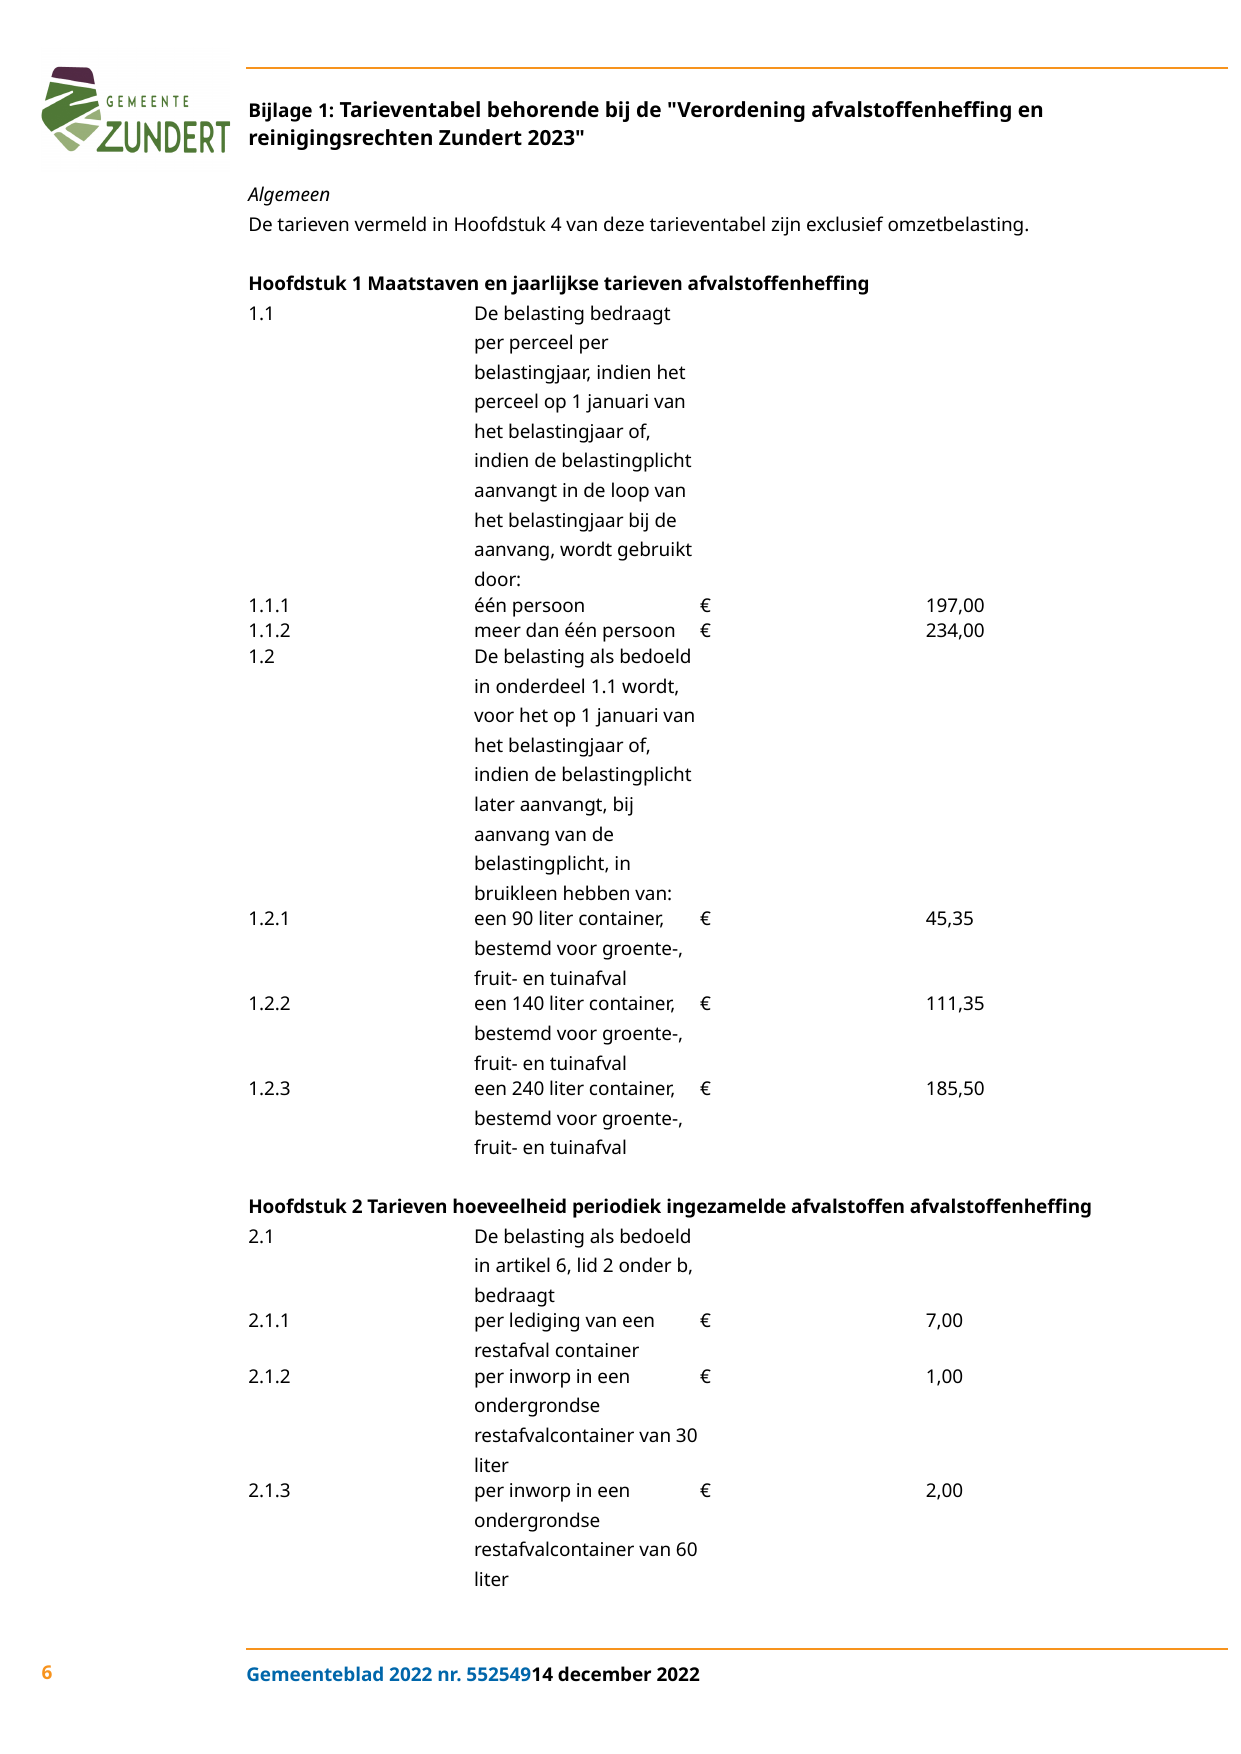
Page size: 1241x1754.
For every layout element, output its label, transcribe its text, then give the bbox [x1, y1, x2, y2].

table_cell 2.1.1 [248, 1308, 474, 1363]
table_cell per inworp in een ondergrondse restafvalcontainer van 60 liter [474, 1478, 700, 1592]
table_header [700, 1223, 926, 1308]
table_cell 185,50 [926, 1075, 1152, 1160]
text Algemeen [248, 181, 1152, 207]
table_cell 1,00 [926, 1363, 1152, 1477]
table_cell 1.2 [248, 643, 474, 906]
table_header [700, 300, 926, 592]
table_cell 2.1.3 [248, 1478, 474, 1592]
table_cell 1.2.2 [248, 991, 474, 1075]
table_cell per lediging van een restafval container [474, 1308, 700, 1363]
table_cell 1.1.2 [248, 618, 474, 643]
table_cell 1.2.1 [248, 906, 474, 991]
table_cell één persoon [474, 592, 700, 617]
table_cell 1.1.1 [248, 592, 474, 617]
table_cell 2,00 [926, 1478, 1152, 1592]
text Hoofdstuk 2 Tarieven hoeveelheid periodiek ingezamelde afvalstoffen afvalstoffenheffing [248, 1193, 1152, 1219]
table_cell € [700, 1308, 926, 1363]
table_cell € [700, 1478, 926, 1592]
table_cell De belasting als bedoeld in onderdeel 1.1 wordt, voor het op 1 januari van het belastingjaar of, indien de belastingplicht later aanvangt, bij aanvang van de belastingplicht, in bruikleen hebben van: [474, 643, 700, 906]
table_cell 234,00 [926, 618, 1152, 643]
text Bijlage 1: Tarieventabel behorende bij de "Verordening afvalstoffenheffing en reinigingsrechten Zundert 2023" [248, 95, 1152, 152]
text De tarieven vermeld in Hoofdstuk 4 van deze tarieventabel zijn exclusief omzetbelasting. [248, 211, 1152, 237]
picture [41, 47, 231, 172]
table_cell € [700, 592, 926, 617]
table_header De belasting als bedoeld in artikel 6, lid 2 onder b, bedraagt [474, 1223, 700, 1308]
table_cell € [700, 618, 926, 643]
table_cell per inworp in een ondergrondse restafvalcontainer van 30 liter [474, 1363, 700, 1477]
table_header 2.1 [248, 1223, 474, 1308]
table_cell € [700, 1363, 926, 1477]
table_cell meer dan één persoon [474, 618, 700, 643]
table_header [926, 300, 1152, 592]
table_cell 111,35 [926, 991, 1152, 1075]
table_cell 7,00 [926, 1308, 1152, 1363]
table_cell [926, 643, 1152, 906]
table_cell € [700, 1075, 926, 1160]
table_header De belasting bedraagt per perceel per belastingjaar, indien het perceel op 1 januari van het belastingjaar of, indien de belastingplicht aanvangt in de loop van het belastingjaar bij de aanvang, wordt gebruikt door: [474, 300, 700, 592]
table_cell € [700, 906, 926, 991]
table_cell 197,00 [926, 592, 1152, 617]
table_cell [700, 643, 926, 906]
table_cell een 140 liter container, bestemd voor groente-, fruit- en tuinafval [474, 991, 700, 1075]
table_cell 45,35 [926, 906, 1152, 991]
table_cell een 90 liter container, bestemd voor groente-, fruit- en tuinafval [474, 906, 700, 991]
table_cell € [700, 991, 926, 1075]
table_header 1.1 [248, 300, 474, 592]
table_cell 2.1.2 [248, 1363, 474, 1477]
table_header [926, 1223, 1152, 1308]
table_cell 1.2.3 [248, 1075, 474, 1160]
table_cell een 240 liter container, bestemd voor groente-, fruit- en tuinafval [474, 1075, 700, 1160]
text Hoofdstuk 1 Maatstaven en jaarlijkse tarieven afvalstoffenheffing [248, 270, 1152, 296]
